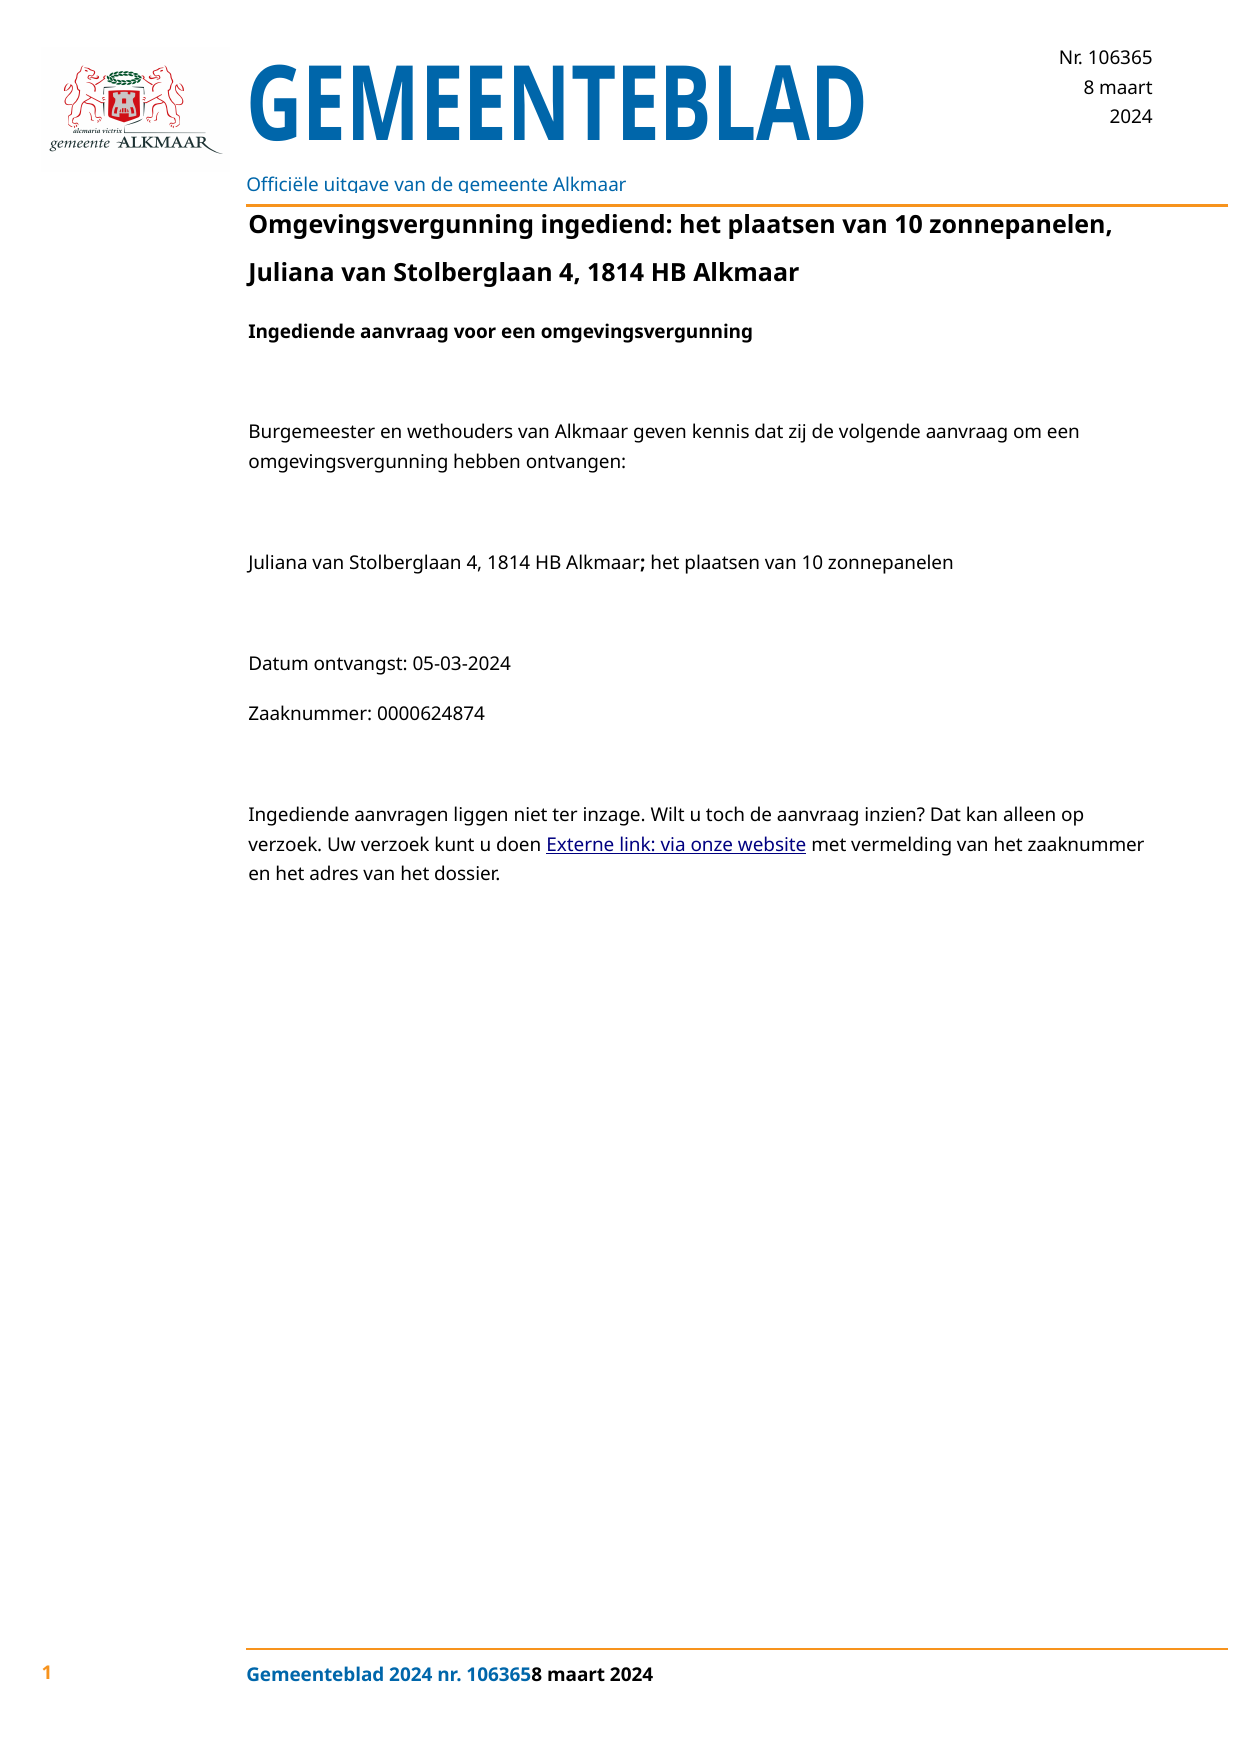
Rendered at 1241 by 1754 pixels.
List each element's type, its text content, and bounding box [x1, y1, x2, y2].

text Ingediende aanvraag voor een omgevingsvergunning [248, 318, 1152, 344]
text Ingediende aanvragen liggen niet ter inzage. Wilt u toch de aanvraag inzien? Dat kan alleen op verzoek. Uw verzoek kunt u doen Externe link: via onze website met vermelding van het zaaknummer en het adres van het dossier. [248, 801, 1152, 886]
text Juliana van Stolberglaan 4, 1814 HB Alkmaar; het plaatsen van 10 zonnepanelen [248, 549, 1152, 575]
text Omgevingsvergunning ingediend: het plaatsen van 10 zonnepanelen, Juliana van Stolberglaan 4, 1814 HB Alkmaar [248, 207, 1152, 288]
text Datum ontvangst: 05-03-2024 [248, 650, 1152, 676]
text Burgemeester en wethouders van Alkmaar geven kennis dat zij de volgende aanvraag om een omgevingsvergunning hebben ontvangen: [248, 419, 1152, 474]
text Zaaknummer: 0000624874 [248, 700, 1152, 726]
picture [41, 47, 231, 172]
